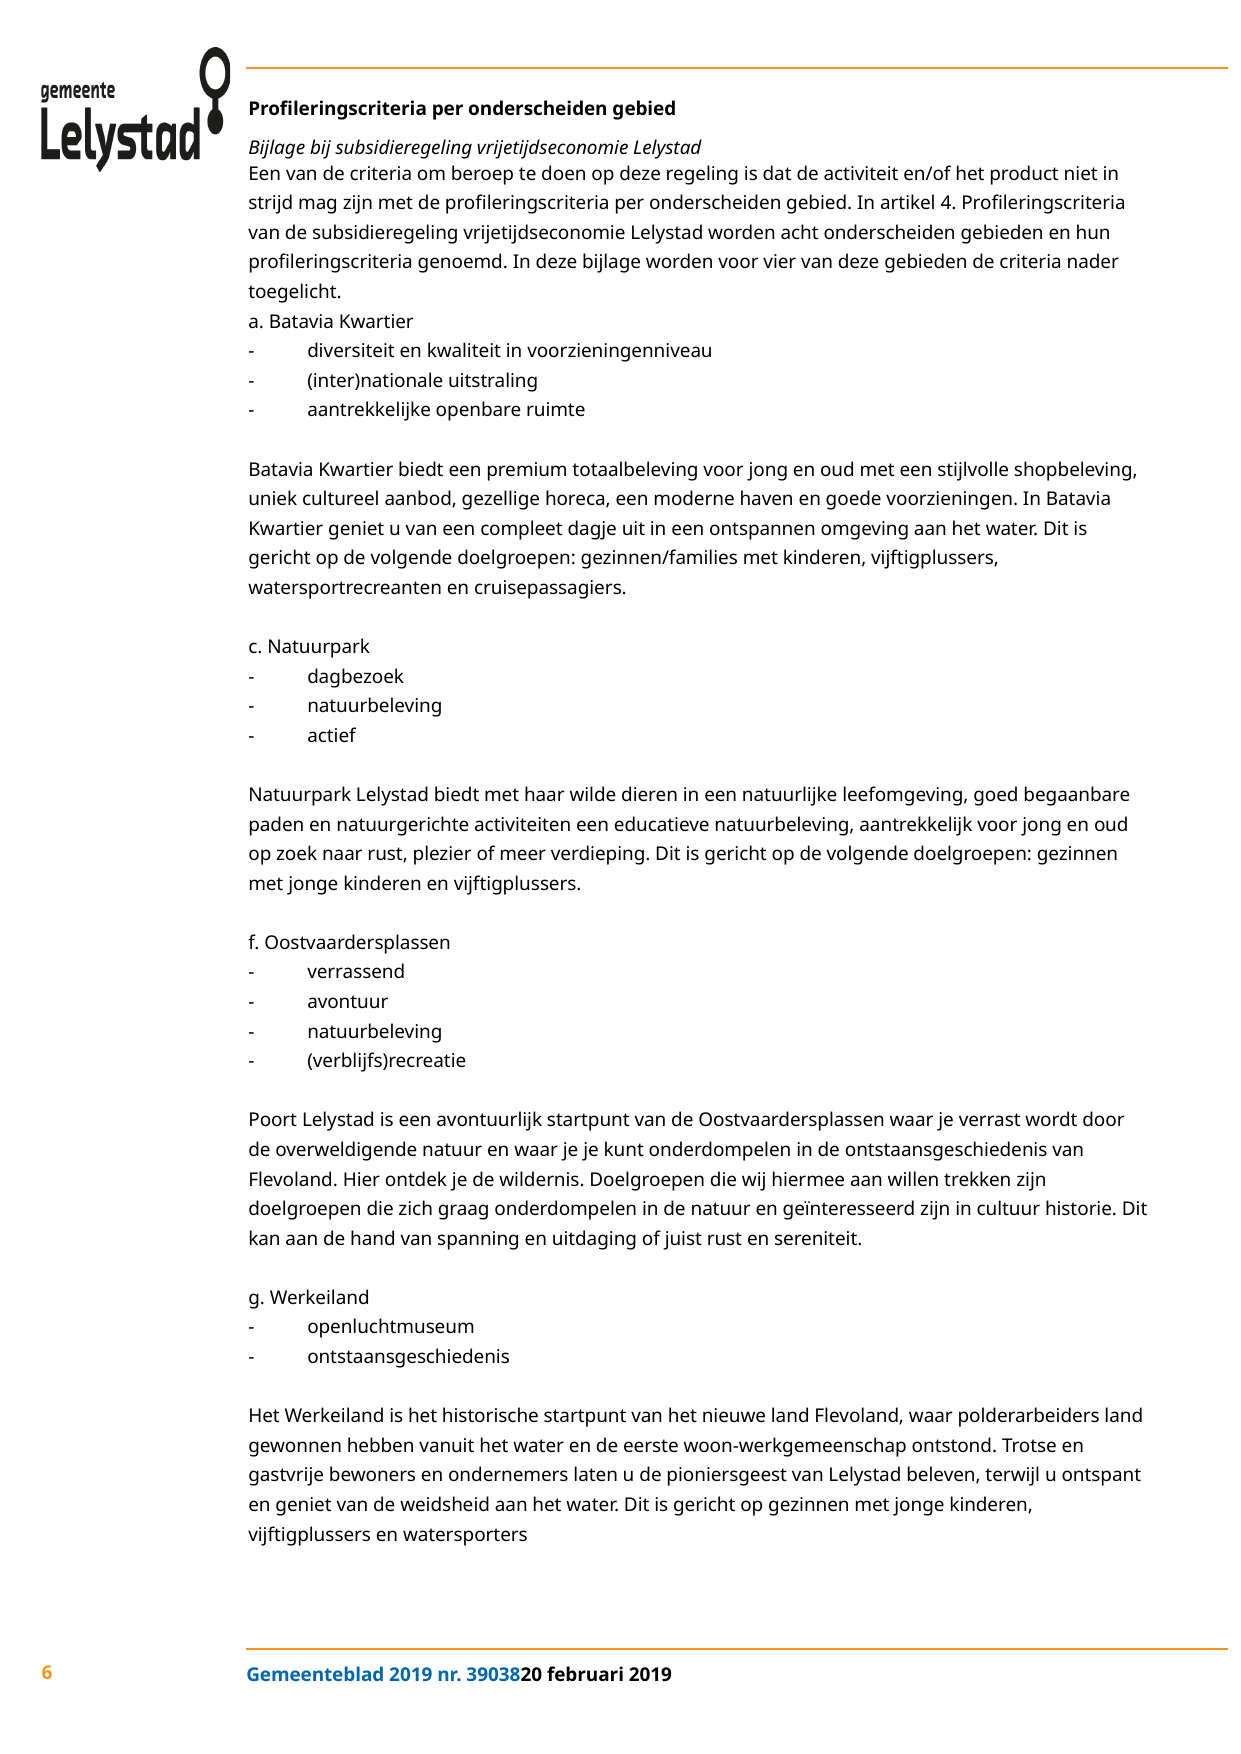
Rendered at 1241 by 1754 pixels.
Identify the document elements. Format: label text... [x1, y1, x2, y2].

text c. Natuurpark [248, 633, 1152, 659]
list natuurbeleving [248, 1018, 1152, 1043]
list (inter)nationale uitstraling [248, 367, 1152, 393]
text Een van de criteria om beroep te doen op deze regeling is dat de activiteit en/of het product niet in strijd mag zijn met de profileringscriteria per onderscheiden gebied. In artikel 4. Profileringscriteria van de subsidieregeling vrijetijdseconomie Lelystad worden acht onderscheiden gebieden en hun profileringscriteria genoemd. In deze bijlage worden voor vier van deze gebieden de criteria nader toegelicht. [248, 160, 1152, 304]
text Natuurpark Lelystad biedt met haar wilde dieren in een natuurlijke leefomgeving, goed begaanbare paden en natuurgerichte activiteiten een educatieve natuurbeleving, aantrekkelijk voor jong en oud op zoek naar rust, plezier of meer verdieping. Dit is gericht op de volgende doelgroepen: gezinnen met jonge kinderen en vijftigplussers. [248, 781, 1152, 896]
picture [41, 47, 231, 172]
list (verblijfs)recreatie [248, 1047, 1152, 1073]
list aantrekkelijke openbare ruimte [248, 397, 1152, 422]
list openluchtmuseum [248, 1314, 1152, 1339]
text g. Werkeiland [248, 1284, 1152, 1310]
list actief [248, 722, 1152, 748]
text a. Batavia Kwartier [248, 308, 1152, 333]
list verrassend [248, 959, 1152, 984]
text Het Werkeiland is het historische startpunt van het nieuwe land Flevoland, waar polderarbeiders land gewonnen hebben vanuit het water en de eerste woon-werkgemeenschap ontstond. Trotse en gastvrije bewoners en ondernemers laten u de pioniersgeest van Lelystad beleven, terwijl u ontspant en geniet van de weidsheid aan het water. Dit is gericht op gezinnen met jonge kinderen, vijftigplussers en watersporters [248, 1402, 1152, 1546]
list avontuur [248, 988, 1152, 1014]
text Poort Lelystad is een avontuurlijk startpunt van de Oostvaardersplassen waar je verrast wordt door de overweldigende natuur en waar je je kunt onderdompelen in de ontstaansgeschiedenis van Flevoland. Hier ontdek je de wildernis. Doelgroepen die wij hiermee aan willen trekken zijn doelgroepen die zich graag onderdompelen in de natuur en geïnteresseerd zijn in cultuur historie. Dit kan aan de hand van spanning en uitdaging of juist rust en sereniteit. [248, 1107, 1152, 1251]
list ontstaansgeschiedenis [248, 1343, 1152, 1369]
list diversiteit en kwaliteit in voorzieningenniveau [248, 337, 1152, 363]
text Bijlage bij subsidieregeling vrijetijdseconomie Lelystad [248, 134, 1152, 160]
text Profileringscriteria per onderscheiden gebied [248, 95, 1152, 121]
text f. Oostvaardersplassen [248, 929, 1152, 955]
text Batavia Kwartier biedt een premium totaalbeleving voor jong en oud met een stijlvolle shopbeleving, uniek cultureel aanbod, gezellige horeca, een moderne haven en goede voorzieningen. In Batavia Kwartier geniet u van een compleet dagje uit in een ontspannen omgeving aan het water. Dit is gericht op de volgende doelgroepen: gezinnen/families met kinderen, vijftigplussers, watersportrecreanten en cruisepassagiers. [248, 456, 1152, 600]
list natuurbeleving [248, 692, 1152, 718]
list dagbezoek [248, 663, 1152, 688]
